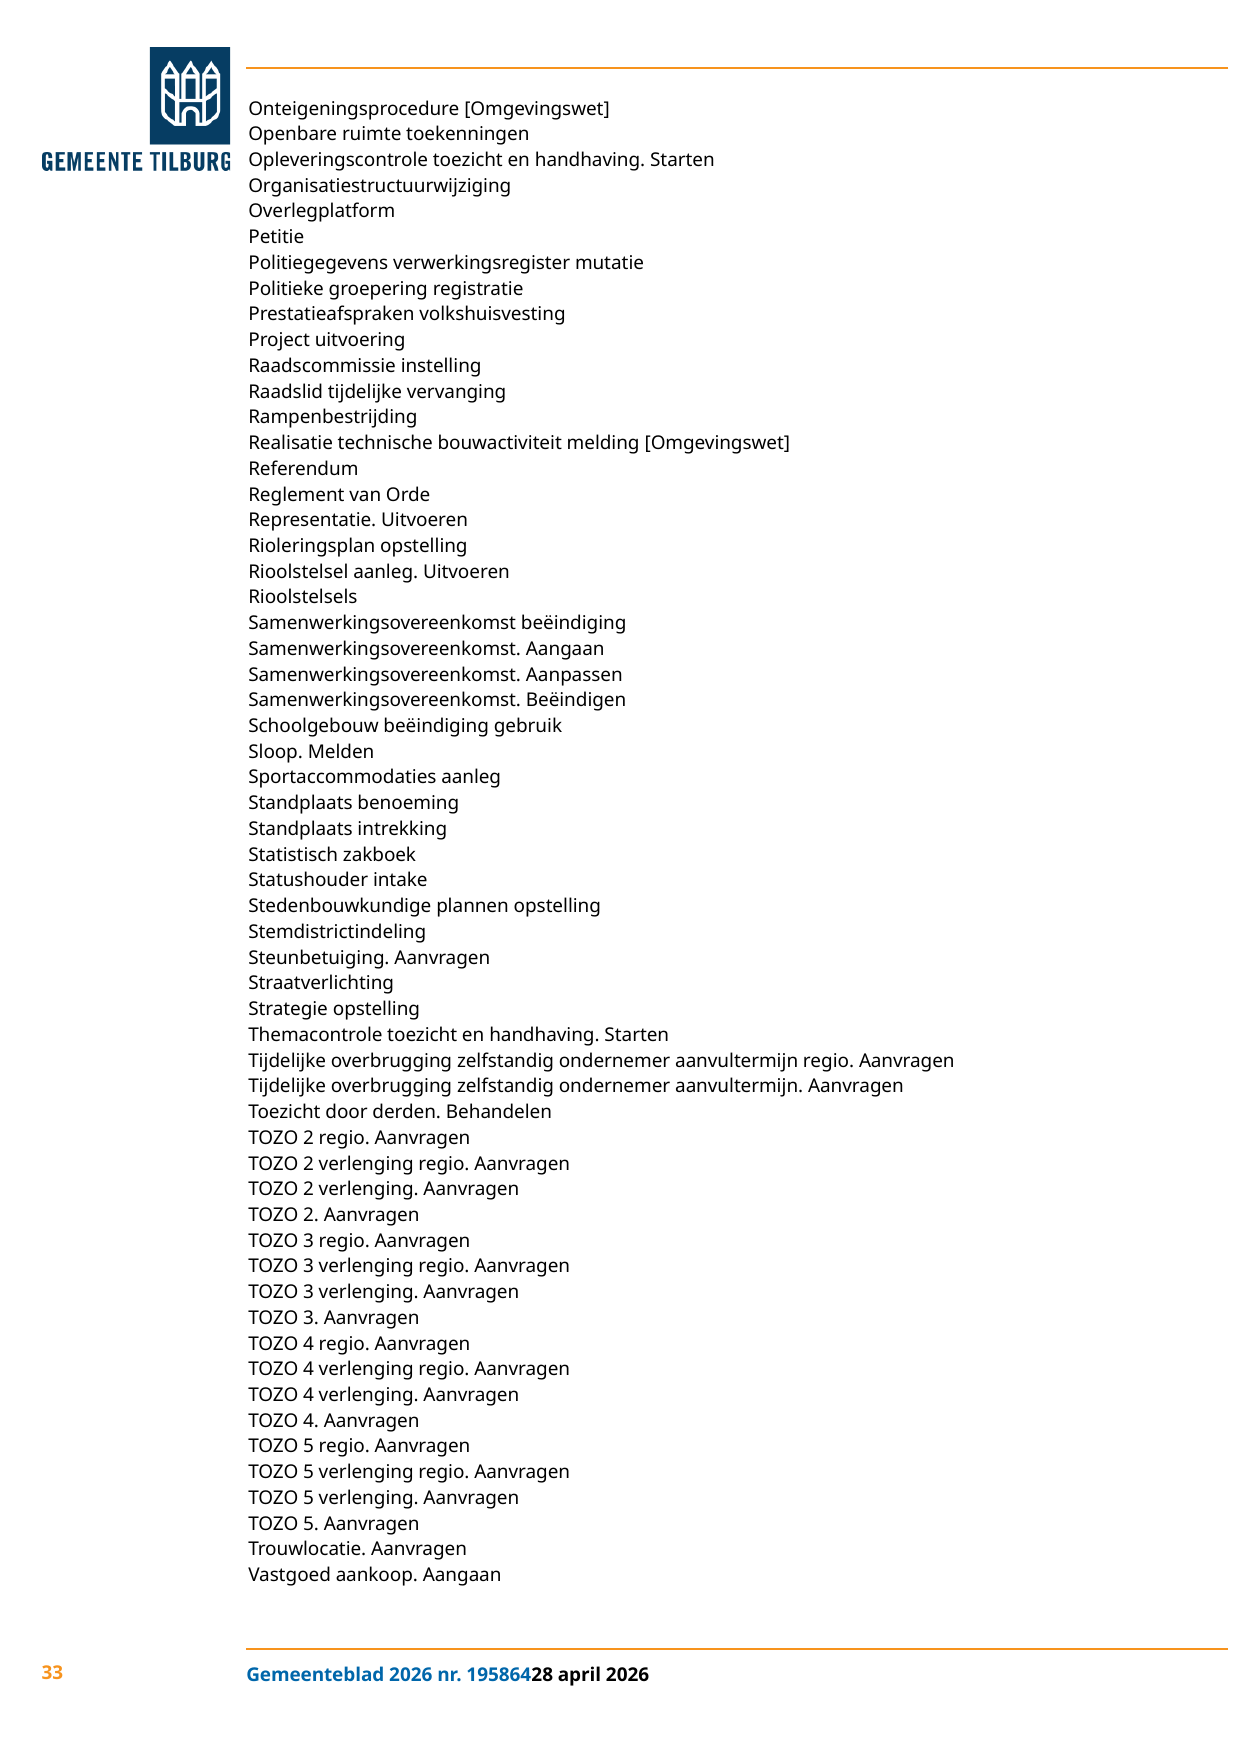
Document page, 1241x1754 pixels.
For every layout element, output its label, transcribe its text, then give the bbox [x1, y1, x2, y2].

table_cell Statistisch zakboek [248, 841, 1152, 867]
table_cell Rioleringsplan opstelling [248, 532, 1152, 558]
table_cell TOZO 5 regio. Aanvragen [248, 1433, 1152, 1458]
table_cell Stemdistrictindeling [248, 918, 1152, 944]
table_cell TOZO 4 verlenging. Aanvragen [248, 1381, 1152, 1407]
table_cell Standplaats benoeming [248, 790, 1152, 815]
table_cell TOZO 5. Aanvragen [248, 1510, 1152, 1536]
table_cell TOZO 4. Aanvragen [248, 1407, 1152, 1433]
table_cell TOZO 3 verlenging. Aanvragen [248, 1278, 1152, 1304]
table_cell Samenwerkingsovereenkomst. Aangaan [248, 635, 1152, 661]
table_cell TOZO 3. Aanvragen [248, 1304, 1152, 1330]
table_cell Vastgoed aankoop. Aangaan [248, 1561, 1152, 1587]
table_cell Steunbetuiging. Aanvragen [248, 944, 1152, 969]
table_cell Raadscommissie instelling [248, 352, 1152, 378]
picture [41, 47, 231, 172]
table_cell Realisatie technische bouwactiviteit melding [Omgevingswet] [248, 429, 1152, 455]
table_cell Prestatieafspraken volkshuisvesting [248, 301, 1152, 326]
table_cell TOZO 5 verlenging regio. Aanvragen [248, 1459, 1152, 1484]
table_cell TOZO 4 verlenging regio. Aanvragen [248, 1356, 1152, 1381]
table_cell Straatverlichting [248, 970, 1152, 995]
table_cell Sportaccommodaties aanleg [248, 764, 1152, 789]
table_cell TOZO 2 verlenging. Aanvragen [248, 1175, 1152, 1201]
table_cell Openbare ruimte toekenningen [248, 121, 1152, 146]
table_cell Tijdelijke overbrugging zelfstandig ondernemer aanvultermijn regio. Aanvragen [248, 1047, 1152, 1072]
table_cell Samenwerkingsovereenkomst. Aanpassen [248, 661, 1152, 687]
table_cell Themacontrole toezicht en handhaving. Starten [248, 1021, 1152, 1047]
table_cell TOZO 3 regio. Aanvragen [248, 1227, 1152, 1253]
table_cell Rioolstelsel aanleg. Uitvoeren [248, 558, 1152, 584]
table_cell TOZO 4 regio. Aanvragen [248, 1330, 1152, 1356]
table_cell Overlegplatform [248, 198, 1152, 223]
table_cell Politiegegevens verwerkingsregister mutatie [248, 249, 1152, 275]
table_cell TOZO 2. Aanvragen [248, 1201, 1152, 1227]
table_cell Rampenbestrijding [248, 404, 1152, 429]
table_cell Stedenbouwkundige plannen opstelling [248, 893, 1152, 918]
table_cell Samenwerkingsovereenkomst beëindiging [248, 609, 1152, 635]
table_cell Rioolstelsels [248, 584, 1152, 609]
table_cell Project uitvoering [248, 326, 1152, 352]
table_cell Onteigeningsprocedure [Omgevingswet] [248, 95, 1152, 121]
table_cell Representatie. Uitvoeren [248, 506, 1152, 532]
table_cell TOZO 3 verlenging regio. Aanvragen [248, 1253, 1152, 1278]
table_cell Tijdelijke overbrugging zelfstandig ondernemer aanvultermijn. Aanvragen [248, 1073, 1152, 1098]
table_cell Toezicht door derden. Behandelen [248, 1098, 1152, 1124]
table_cell TOZO 2 verlenging regio. Aanvragen [248, 1150, 1152, 1175]
table_cell Raadslid tijdelijke vervanging [248, 378, 1152, 403]
table_cell Statushouder intake [248, 867, 1152, 892]
table_cell TOZO 5 verlenging. Aanvragen [248, 1484, 1152, 1510]
table_cell Reglement van Orde [248, 481, 1152, 506]
table_cell Referendum [248, 455, 1152, 481]
table_cell Organisatiestructuurwijziging [248, 172, 1152, 198]
table_cell Trouwlocatie. Aanvragen [248, 1536, 1152, 1561]
table_cell Sloop. Melden [248, 738, 1152, 764]
table_cell Standplaats intrekking [248, 815, 1152, 841]
table_cell TOZO 2 regio. Aanvragen [248, 1124, 1152, 1150]
table_cell Strategie opstelling [248, 995, 1152, 1021]
table_cell Samenwerkingsovereenkomst. Beëindigen [248, 687, 1152, 712]
table_cell Politieke groepering registratie [248, 275, 1152, 301]
table_cell Schoolgebouw beëindiging gebruik [248, 712, 1152, 738]
table_cell Petitie [248, 224, 1152, 249]
table_cell Opleveringscontrole toezicht en handhaving. Starten [248, 146, 1152, 172]
